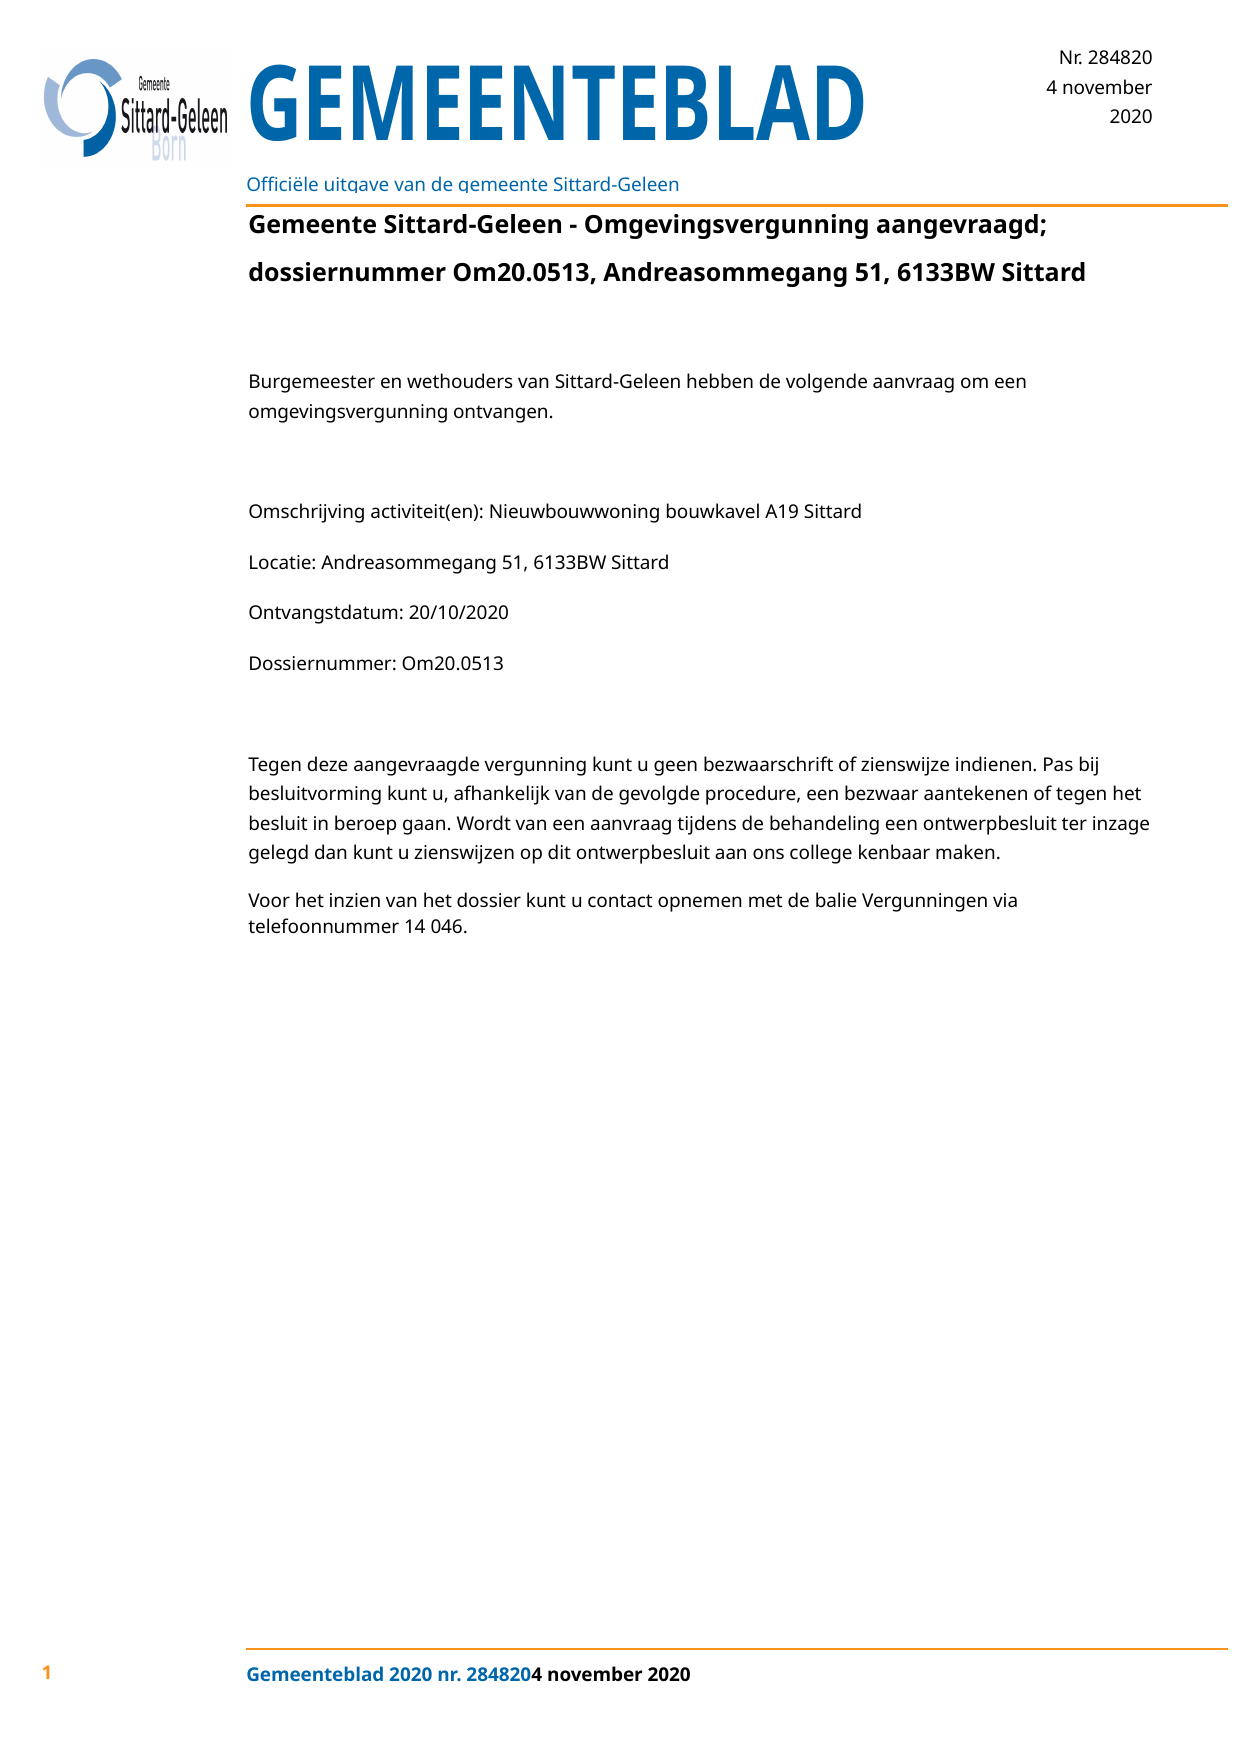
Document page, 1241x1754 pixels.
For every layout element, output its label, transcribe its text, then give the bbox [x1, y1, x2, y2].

text Tegen deze aangevraagde vergunning kunt u geen bezwaarschrift of zienswijze indienen. Pas bij besluitvorming kunt u, afhankelijk van de gevolgde procedure, een bezwaar aantekenen of tegen het besluit in beroep gaan. Wordt van een aanvraag tijdens de behandeling een ontwerpbesluit ter inzage gelegd dan kunt u zienswijzen op dit ontwerpbesluit aan ons college kenbaar maken. [248, 751, 1152, 865]
text Ontvangstdatum: 20/10/2020 [248, 599, 1152, 625]
text Gemeente Sittard-Geleen - Omgevingsvergunning aangevraagd; dossiernummer Om20.0513, Andreasommegang 51, 6133BW Sittard [248, 207, 1152, 288]
text Dossiernummer: Om20.0513 [248, 650, 1152, 676]
text Voor het inzien van het dossier kunt u contact opnemen met de balie Vergunningen via telefoonnummer 14 046. [248, 887, 1152, 939]
text Burgemeester en wethouders van Sittard-Geleen hebben de volgende aanvraag om een omgevingsvergunning ontvangen. [248, 368, 1152, 424]
text Locatie: Andreasommegang 51, 6133BW Sittard [248, 549, 1152, 575]
picture [41, 47, 231, 172]
text Omschrijving activiteit(en): Nieuwbouwwoning bouwkavel A19 Sittard [248, 499, 1152, 524]
